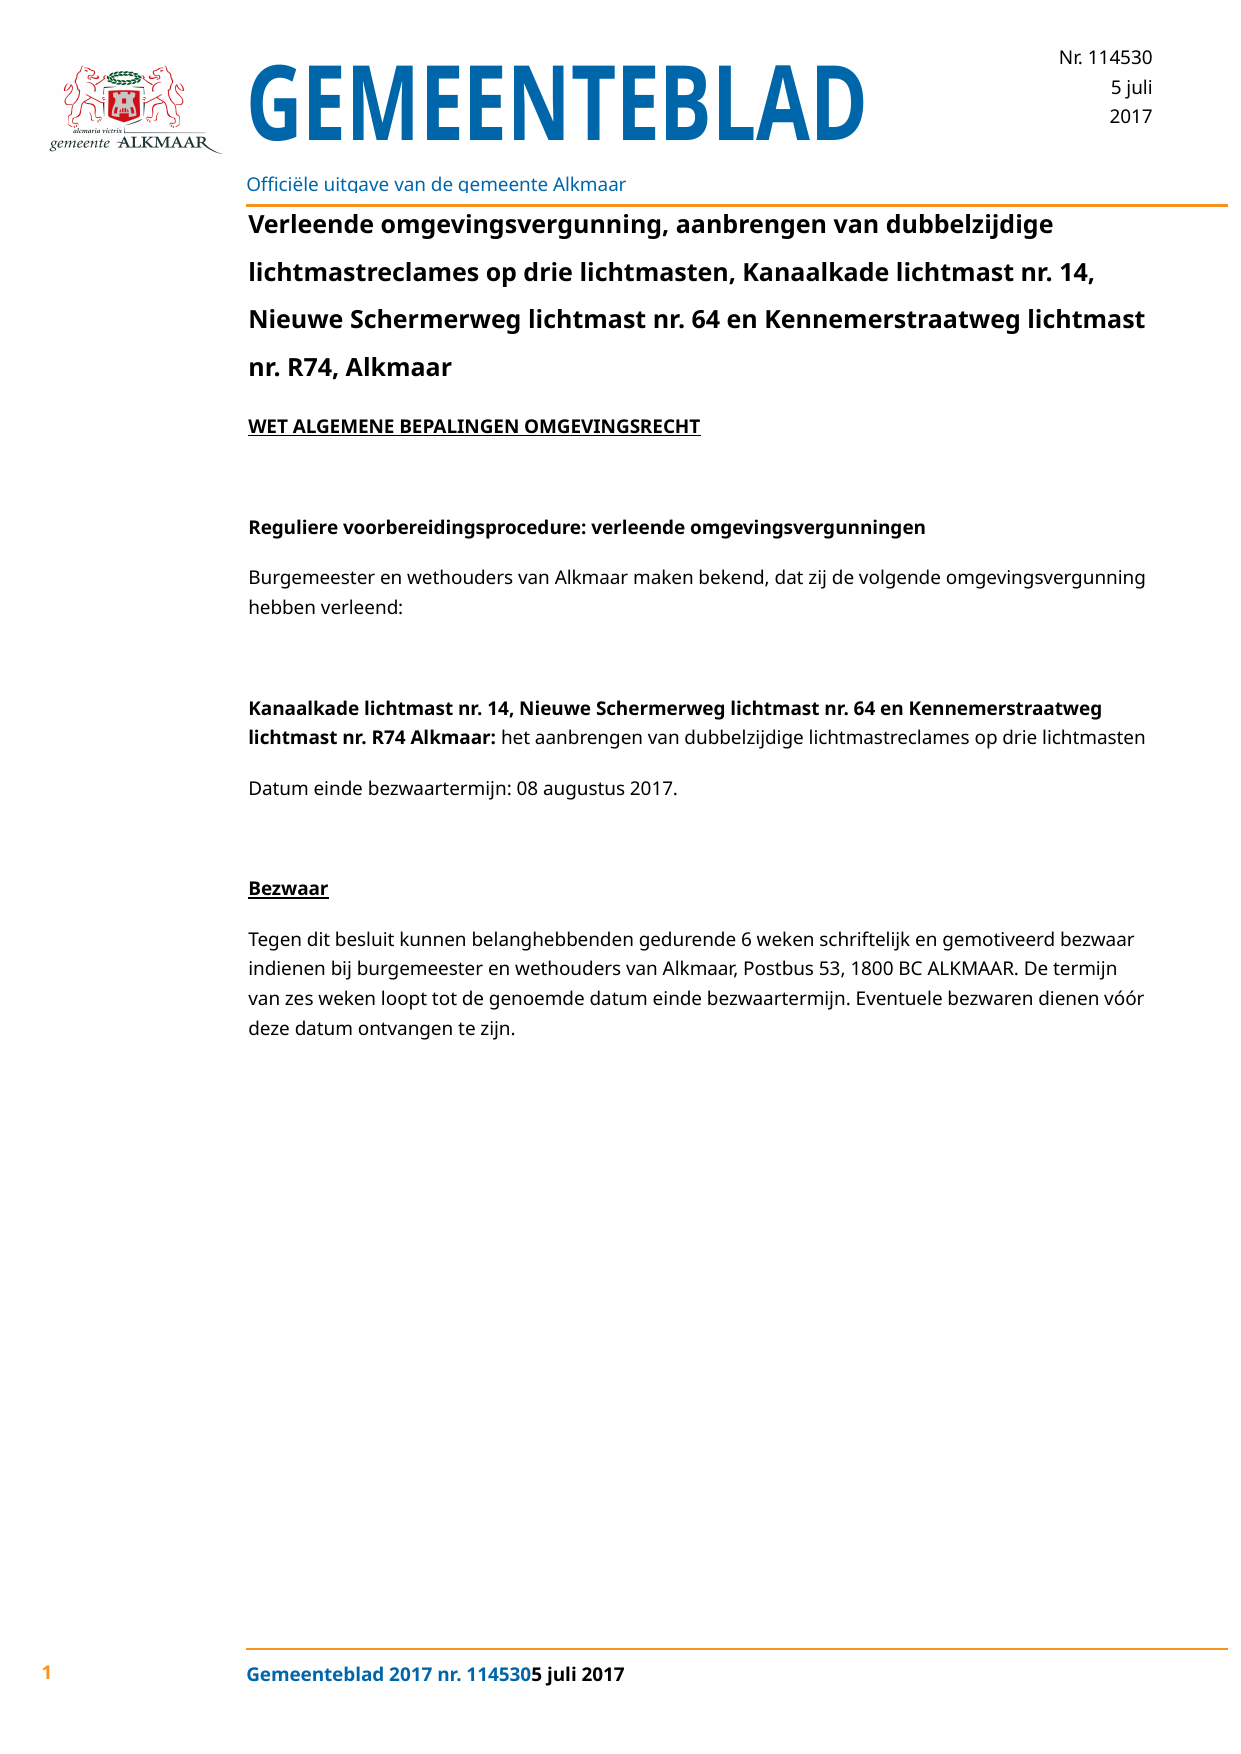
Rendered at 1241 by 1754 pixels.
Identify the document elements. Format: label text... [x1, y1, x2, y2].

text Kanaalkade lichtmast nr. 14, Nieuwe Schermerweg lichtmast nr. 64 en Kennemerstraatweg lichtmast nr. R74 Alkmaar: het aanbrengen van dubbelzijdige lichtmastreclames op drie lichtmasten [248, 695, 1152, 750]
text Reguliere voorbereidingsprocedure: verleende omgevingsvergunningen [248, 514, 1152, 540]
text Bezwaar [248, 876, 1152, 901]
picture [41, 47, 231, 172]
text Verleende omgevingsvergunning, aanbrengen van dubbelzijdige lichtmastreclames op drie lichtmasten, Kanaalkade lichtmast nr. 14, Nieuwe Schermerweg lichtmast nr. 64 en Kennemerstraatweg lichtmast nr. R74, Alkmaar [248, 207, 1152, 384]
text Datum einde bezwaartermijn: 08 augustus 2017. [248, 775, 1152, 801]
text WET ALGEMENE BEPALINGEN OMGEVINGSRECHT [248, 413, 1152, 439]
text Tegen dit besluit kunnen belanghebbenden gedurende 6 weken schriftelijk en gemotiveerd bezwaar indienen bij burgemeester en wethouders van Alkmaar, Postbus 53, 1800 BC ALKMAAR. De termijn van zes weken loopt tot de genoemde datum einde bezwaartermijn. Eventuele bezwaren dienen vóór deze datum ontvangen te zijn. [248, 926, 1152, 1041]
text Burgemeester en wethouders van Alkmaar maken bekend, dat zij de volgende omgevingsvergunning hebben verleend: [248, 564, 1152, 620]
